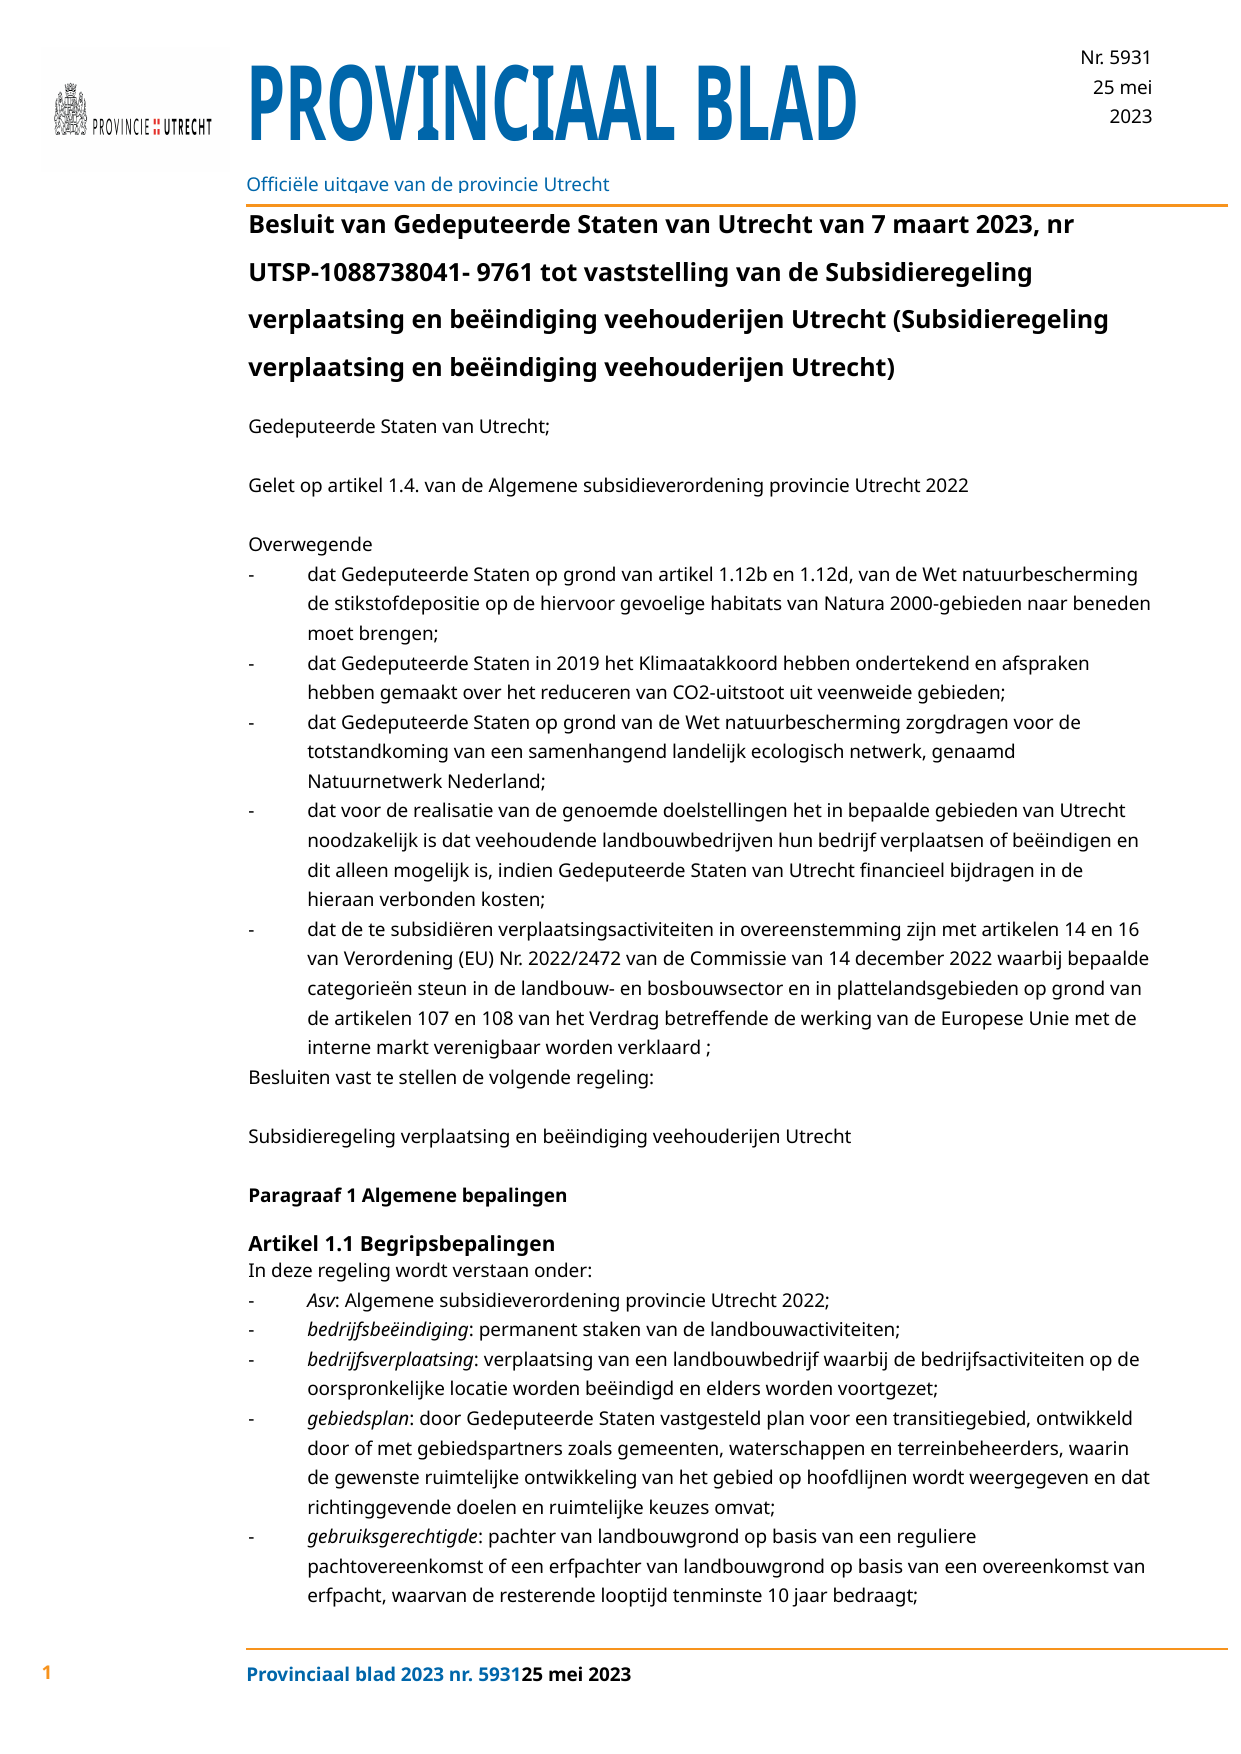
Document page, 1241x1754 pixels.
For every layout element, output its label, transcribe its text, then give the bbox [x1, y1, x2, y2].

list dat Gedeputeerde Staten op grond van de Wet natuurbescherming zorgdragen voor de totstandkoming van een samenhangend landelijk ecologisch netwerk, genaamd Natuurnetwerk Nederland; [248, 709, 1152, 794]
list dat Gedeputeerde Staten op grond van artikel 1.12b en 1.12d, van de Wet natuurbescherming de stikstofdepositie op de hiervoor gevoelige habitats van Natura 2000-gebieden naar beneden moet brengen; [248, 561, 1152, 646]
text Artikel 1.1 Begripsbepalingen [248, 1229, 1152, 1257]
text Subsidieregeling verplaatsing en beëindiging veehouderijen Utrecht [248, 1123, 1152, 1149]
text Paragraaf 1 Algemene bepalingen [248, 1182, 1152, 1208]
text Overwegende [248, 531, 1152, 557]
list dat voor de realisatie van de genoemde doelstellingen het in bepaalde gebieden van Utrecht noodzakelijk is dat veehoudende landbouwbedrijven hun bedrijf verplaatsen of beëindigen en dit alleen mogelijk is, indien Gedeputeerde Staten van Utrecht financieel bijdragen in de hieraan verbonden kosten; [248, 798, 1152, 912]
list dat Gedeputeerde Staten in 2019 het Klimaatakkoord hebben ondertekend en afspraken hebben gemaakt over het reduceren van CO2-uitstoot uit veenweide gebieden; [248, 650, 1152, 705]
list gebiedsplan: door Gedeputeerde Staten vastgesteld plan voor een transitiegebied, ontwikkeld door of met gebiedspartners zoals gemeenten, waterschappen en terreinbeheerders, waarin de gewenste ruimtelijke ontwikkeling van het gebied op hoofdlijnen wordt weergegeven en dat richtinggevende doelen en ruimtelijke keuzes omvat; [248, 1405, 1152, 1520]
list bedrijfsverplaatsing: verplaatsing van een landbouwbedrijf waarbij de bedrijfsactiviteiten op de oorspronkelijke locatie worden beëindigd en elders worden voortgezet; [248, 1346, 1152, 1401]
list dat de te subsidiëren verplaatsingsactiviteiten in overeenstemming zijn met artikelen 14 en 16 van Verordening (EU) Nr. 2022/2472 van de Commissie van 14 december 2022 waarbij bepaalde categorieën steun in de landbouw- en bosbouwsector en in plattelandsgebieden op grond van de artikelen 107 en 108 van het Verdrag betreffende de werking van de Europese Unie met de interne markt verenigbaar worden verklaard ; [248, 916, 1152, 1060]
text In deze regeling wordt verstaan onder: [248, 1257, 1152, 1283]
text Gedeputeerde Staten van Utrecht; [248, 413, 1152, 439]
text Besluit van Gedeputeerde Staten van Utrecht van 7 maart 2023, nr UTSP-1088738041- 9761 tot vaststelling van de Subsidieregeling verplaatsing en beëindiging veehouderijen Utrecht (Subsidieregeling verplaatsing en beëindiging veehouderijen Utrecht) [248, 207, 1152, 384]
text Besluiten vast te stellen de volgende regeling: [248, 1064, 1152, 1090]
list bedrijfsbeëindiging: permanent staken van de landbouwactiviteiten; [248, 1316, 1152, 1342]
text Gelet op artikel 1.4. van de Algemene subsidieverordening provincie Utrecht 2022 [248, 472, 1152, 498]
picture [41, 47, 231, 172]
list Asv: Algemene subsidieverordening provincie Utrecht 2022; [248, 1287, 1152, 1313]
list gebruiksgerechtigde: pachter van landbouwgrond op basis van een reguliere pachtovereenkomst of een erfpachter van landbouwgrond op basis van een overeenkomst van erfpacht, waarvan de resterende looptijd tenminste 10 jaar bedraagt; [248, 1523, 1152, 1608]
